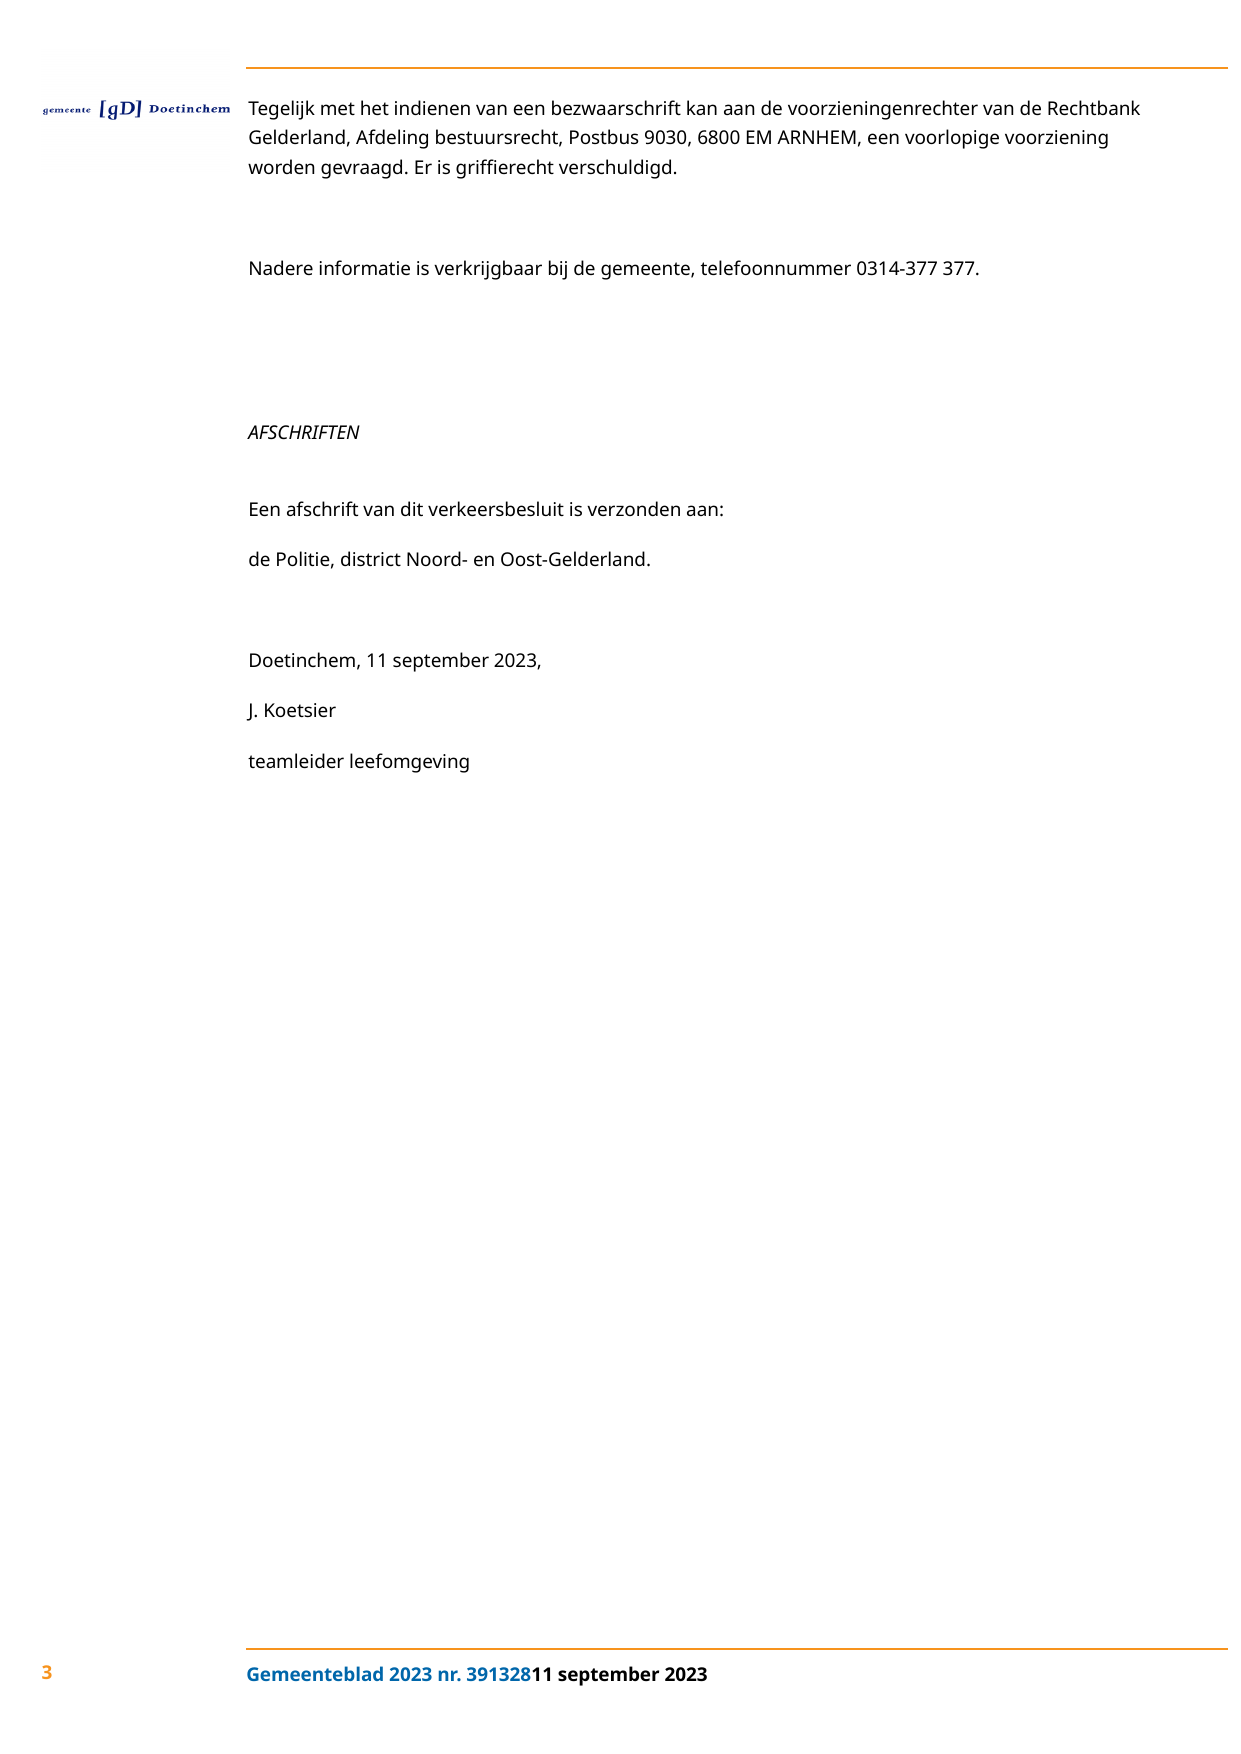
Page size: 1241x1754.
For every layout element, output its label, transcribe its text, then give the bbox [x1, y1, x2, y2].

text AFSCHRIFTEN [248, 419, 1152, 445]
text Doetinchem, 11 september 2023, [248, 647, 1152, 673]
text Nadere informatie is verkrijgbaar bij de gemeente, telefoonnummer 0314-377 377. [248, 255, 1152, 281]
text Tegelijk met het indienen van een bezwaarschrift kan aan de voorzieningenrechter van de Rechtbank Gelderland, Afdeling bestuursrecht, Postbus 9030, 6800 EM ARNHEM, een voorlopige voorziening worden gevraagd. Er is griffierecht verschuldigd. [248, 95, 1152, 180]
picture [41, 47, 231, 172]
text Een afschrift van dit verkeersbesluit is verzonden aan: [248, 496, 1152, 521]
text teamleider leefomgeving [248, 748, 1152, 773]
text J. Koetsier [248, 697, 1152, 723]
text de Politie, district Noord- en Oost-Gelderland. [248, 546, 1152, 572]
